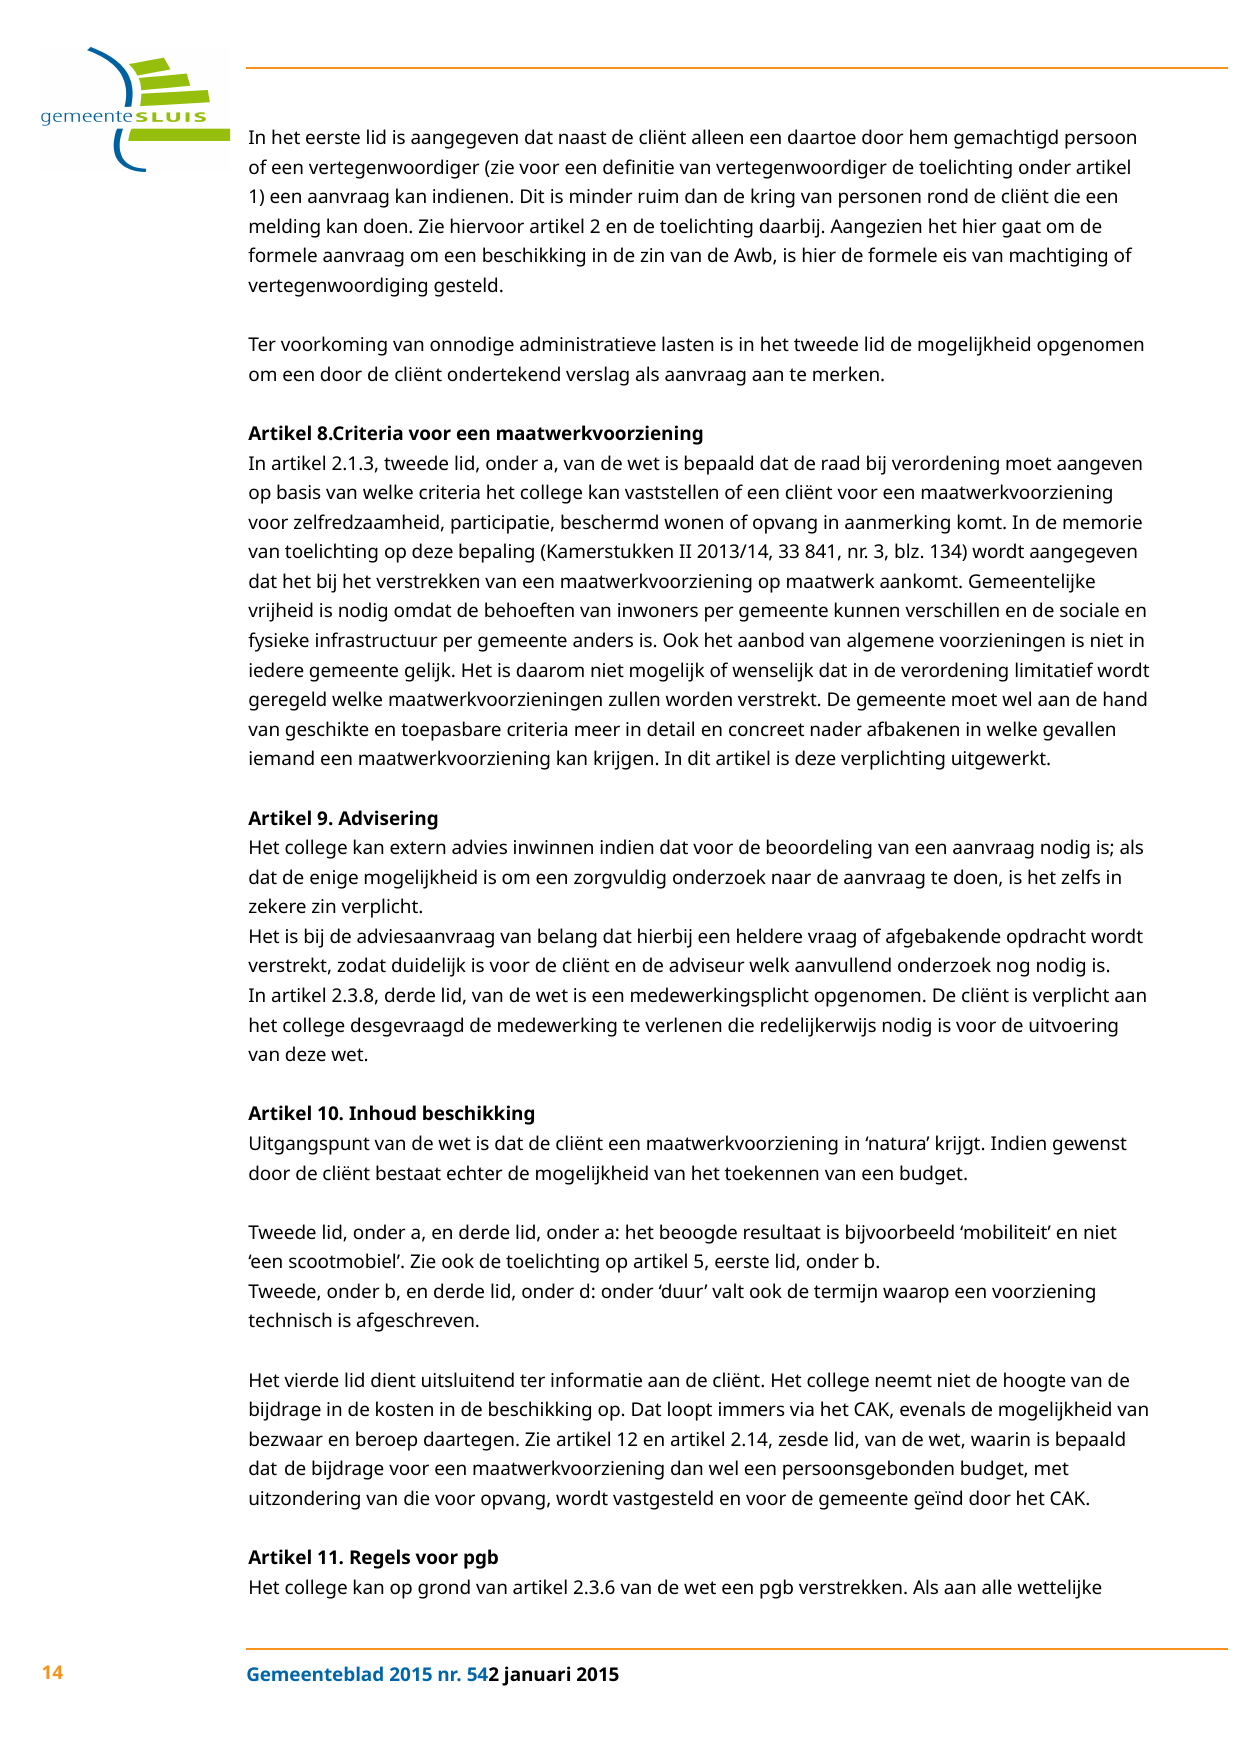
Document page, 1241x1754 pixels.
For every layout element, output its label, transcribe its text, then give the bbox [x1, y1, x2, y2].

text Artikel 11. Regels voor pgb [248, 1544, 1152, 1570]
text In het eerste lid is aangegeven dat naast de cliënt alleen een daartoe door hem gemachtigd persoon of een vertegenwoordiger (zie voor een definitie van vertegenwoordiger de toelichting onder artikel 1) een aanvraag kan indienen. Dit is minder ruim dan de kring van personen rond de cliënt die een melding kan doen. Zie hiervoor artikel 2 en de toelichting daarbij. Aangezien het hier gaat om de formele aanvraag om een beschikking in de zin van de Awb, is hier de formele eis van machtiging of vertegenwoordiging gesteld. [248, 124, 1152, 298]
text Artikel 9. Advisering [248, 805, 1152, 831]
text Artikel 8.Criteria voor een maatwerkvoorziening [248, 420, 1152, 446]
text Ter voorkoming van onnodige administratieve lasten is in het tweede lid de mogelijkheid opgenomen om een door de cliënt ondertekend verslag als aanvraag aan te merken. [248, 331, 1152, 387]
text Het college kan extern advies inwinnen indien dat voor de beoordeling van een aanvraag nodig is; als dat de enige mogelijkheid is om een zorgvuldig onderzoek naar de aanvraag te doen, is het zelfs in zekere zin verplicht. [248, 834, 1152, 919]
text Het vierde lid dient uitsluitend ter informatie aan de cliënt. Het college neemt niet de hoogte van de bijdrage in de kosten in de beschikking op. Dat loopt immers via het CAK, evenals de mogelijkheid van bezwaar en beroep daartegen. Zie artikel 12 en artikel 2.14, zesde lid, van de wet, waarin is bepaald dat de bijdrage voor een maatwerkvoorziening dan wel een persoonsgebonden budget, met uitzondering van die voor opvang, wordt vastgesteld en voor de gemeente geïnd door het CAK. [248, 1367, 1152, 1511]
text Tweede lid, onder a, en derde lid, onder a: het beoogde resultaat is bijvoorbeeld ‘mobiliteit’ en niet ‘een scootmobiel’. Zie ook de toelichting op artikel 5, eerste lid, onder b. [248, 1219, 1152, 1274]
text Het college kan op grond van artikel 2.3.6 van de wet een pgb verstrekken. Als aan alle wettelijke [248, 1574, 1152, 1600]
picture [41, 47, 231, 172]
text Uitgangspunt van de wet is dat de cliënt een maatwerkvoorziening in ‘natura’ krijgt. Indien gewenst door de cliënt bestaat echter de mogelijkheid van het toekennen van een budget. [248, 1130, 1152, 1186]
text In artikel 2.3.8, derde lid, van de wet is een medewerkingsplicht opgenomen. De cliënt is verplicht aan het college desgevraagd de medewerking te verlenen die redelijkerwijs nodig is voor de uitvoering van deze wet. [248, 982, 1152, 1067]
text Tweede, onder b, en derde lid, onder d: onder ‘duur’ valt ook de termijn waarop een voorziening technisch is afgeschreven. [248, 1278, 1152, 1333]
text Artikel 10. Inhoud beschikking [248, 1101, 1152, 1126]
text Het is bij de adviesaanvraag van belang dat hierbij een heldere vraag of afgebakende opdracht wordt verstrekt, zodat duidelijk is voor de cliënt en de adviseur welk aanvullend onderzoek nog nodig is. [248, 923, 1152, 978]
text In artikel 2.1.3, tweede lid, onder a, van de wet is bepaald dat de raad bij verordening moet aangeven op basis van welke criteria het college kan vaststellen of een cliënt voor een maatwerkvoorziening voor zelfredzaamheid, participatie, beschermd wonen of opvang in aanmerking komt. In de memorie van toelichting op deze bepaling (Kamerstukken II 2013/14, 33 841, nr. 3, blz. 134) wordt aangegeven dat het bij het verstrekken van een maatwerkvoorziening op maatwerk aankomt. Gemeentelijke vrijheid is nodig omdat de behoeften van inwoners per gemeente kunnen verschillen en de sociale en fysieke infrastructuur per gemeente anders is. Ook het aanbod van algemene voorzieningen is niet in iedere gemeente gelijk. Het is daarom niet mogelijk of wenselijk dat in de verordening limitatief wordt geregeld welke maatwerkvoorzieningen zullen worden verstrekt. De gemeente moet wel aan de hand van geschikte en toepasbare criteria meer in detail en concreet nader afbakenen in welke gevallen iemand een maatwerkvoorziening kan krijgen. In dit artikel is deze verplichting uitgewerkt. [248, 450, 1152, 771]
